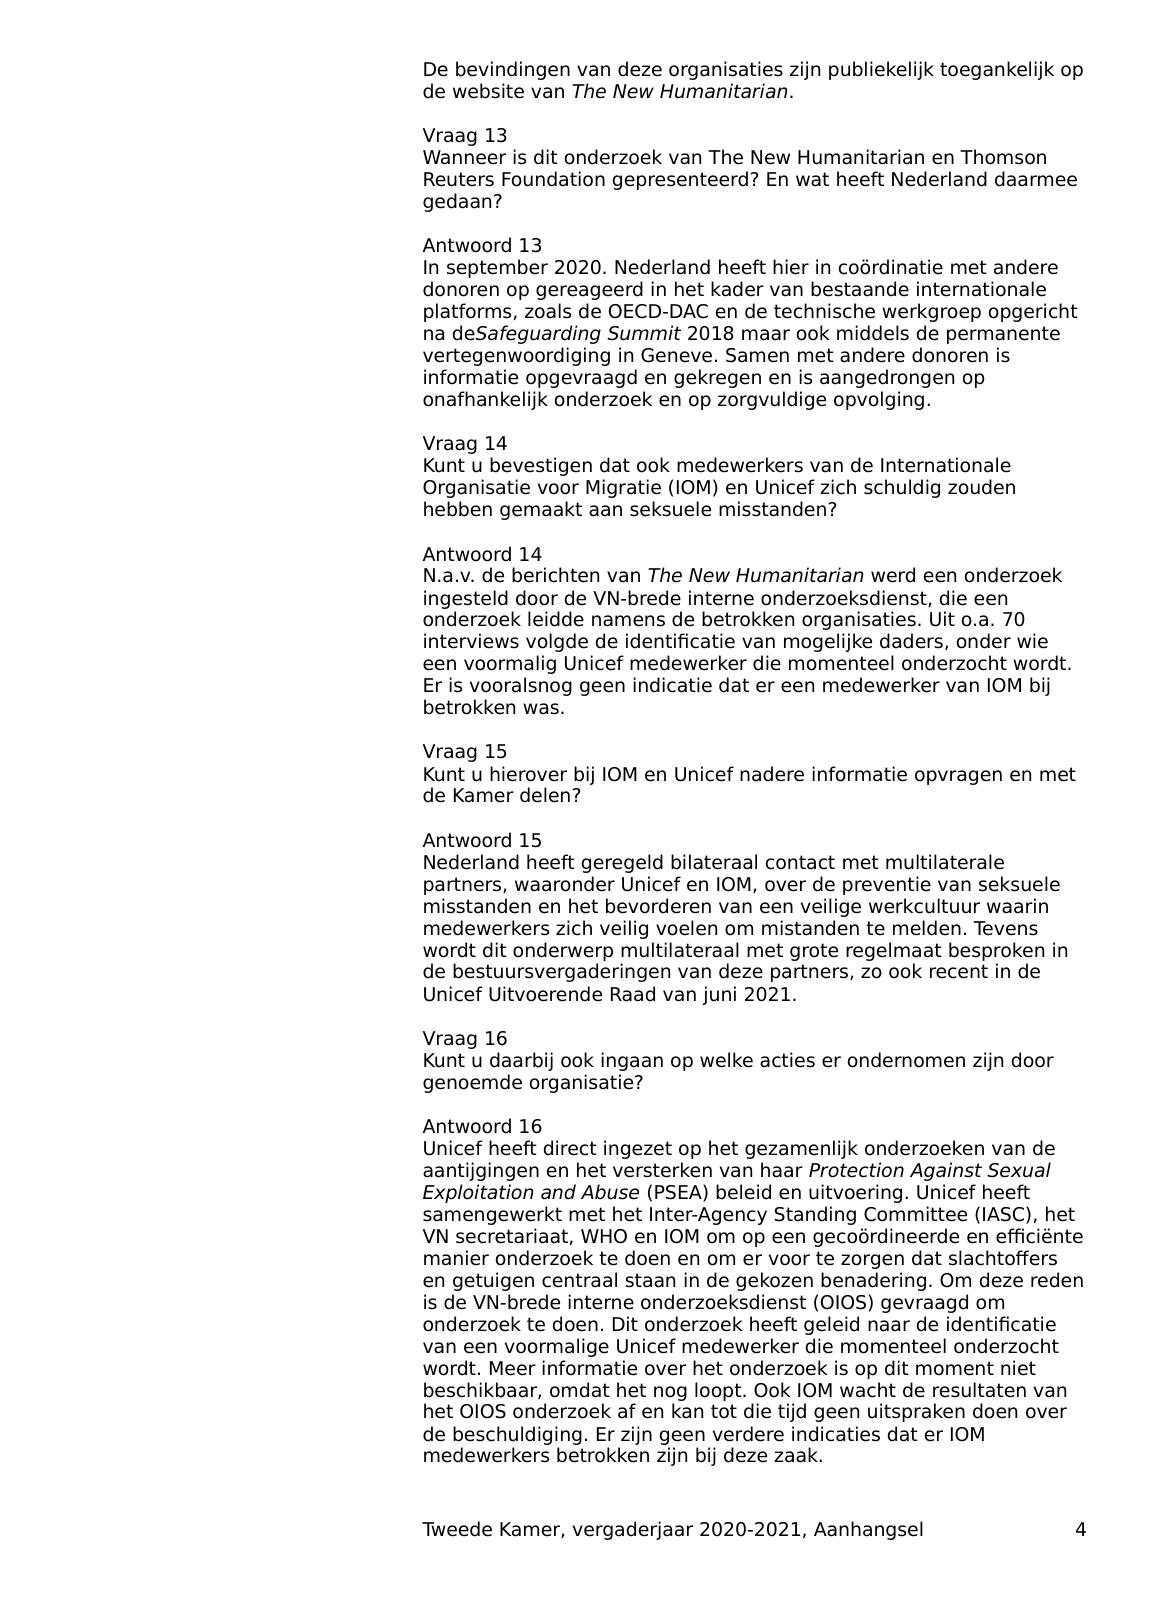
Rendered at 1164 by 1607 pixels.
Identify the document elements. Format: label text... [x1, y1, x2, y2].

text Kunt u daarbij ook ingaan op welke acties er ondernomen zijn door genoemde organisatie? [422, 1049, 1087, 1093]
text Kunt u bevestigen dat ook medewerkers van de Internationale Organisatie voor Migratie (IOM) en Unicef zich schuldig zouden hebben gemaakt aan seksuele misstanden? [422, 455, 1087, 521]
text Kunt u hierover bij IOM en Unicef nadere informatie opvragen en met de Kamer delen? [422, 763, 1087, 807]
text Antwoord 16 [422, 1116, 1087, 1138]
text In september 2020. Nederland heeft hier in coördinatie met andere donoren op gereageerd in het kader van bestaande internationale platforms, zoals de OECD-DAC en de technische werkgroep opgericht na deSafeguarding Summit 2018 maar ook middels de permanente vertegenwoordiging in Geneve. Samen met andere donoren is informatie opgevraagd en gekregen en is aangedrongen op onafhankelijk onderzoek en op zorgvuldige opvolging. [422, 257, 1087, 411]
text Nederland heeft geregeld bilateraal contact met multilaterale partners, waaronder Unicef en IOM, over de preventie van seksuele misstanden en het bevorderen van een veilige werkcultuur waarin medewerkers zich veilig voelen om mistanden te melden. Tevens wordt dit onderwerp multilateraal met grote regelmaat besproken in de bestuursvergaderingen van deze partners, zo ook recent in de Unicef Uitvoerende Raad van juni 2021. [422, 852, 1087, 1005]
text Vraag 15 [422, 741, 1087, 763]
text Vraag 14 [422, 433, 1087, 455]
text N.a.v. de berichten van The New Humanitarian werd een onderzoek ingesteld door de VN-brede interne onderzoeksdienst, die een onderzoek leidde namens de betrokken organisaties. Uit o.a. 70 interviews volgde de identificatie van mogelijke daders, onder wie een voormalig Unicef medewerker die momenteel onderzocht wordt. Er is vooralsnog geen indicatie dat er een medewerker van IOM bij betrokken was. [422, 565, 1087, 719]
text Antwoord 13 [422, 235, 1087, 257]
text Antwoord 15 [422, 829, 1087, 852]
text Antwoord 14 [422, 543, 1087, 565]
text Vraag 13 [422, 125, 1087, 147]
text De bevindingen van deze organisaties zijn publiekelijk toegankelijk op de website van The New Humanitarian. [422, 59, 1087, 103]
text Wanneer is dit onderzoek van The New Humanitarian en Thomson Reuters Foundation gepresenteerd? En wat heeft Nederland daarmee gedaan? [422, 147, 1087, 213]
text Vraag 16 [422, 1028, 1087, 1049]
text Unicef heeft direct ingezet op het gezamenlijk onderzoeken van de aantijgingen en het versterken van haar Protection Against Sexual Exploitation and Abuse (PSEA) beleid en uitvoering. Unicef heeft samengewerkt met het Inter-Agency Standing Committee (IASC), het VN secretariaat, WHO en IOM om op een gecoördineerde en efficiënte manier onderzoek te doen en om er voor te zorgen dat slachtoffers en getuigen centraal staan in de gekozen benadering. Om deze reden is de VN-brede interne onderzoeksdienst (OIOS) gevraagd om onderzoek te doen. Dit onderzoek heeft geleid naar de identificatie van een voormalige Unicef medewerker die momenteel onderzocht wordt. Meer informatie over het onderzoek is op dit moment niet beschikbaar, omdat het nog loopt. Ook IOM wacht de resultaten van het OIOS onderzoek af en kan tot die tijd geen uitspraken doen over de beschuldiging. Er zijn geen verdere indicaties dat er IOM medewerkers betrokken zijn bij deze zaak. [422, 1138, 1087, 1467]
